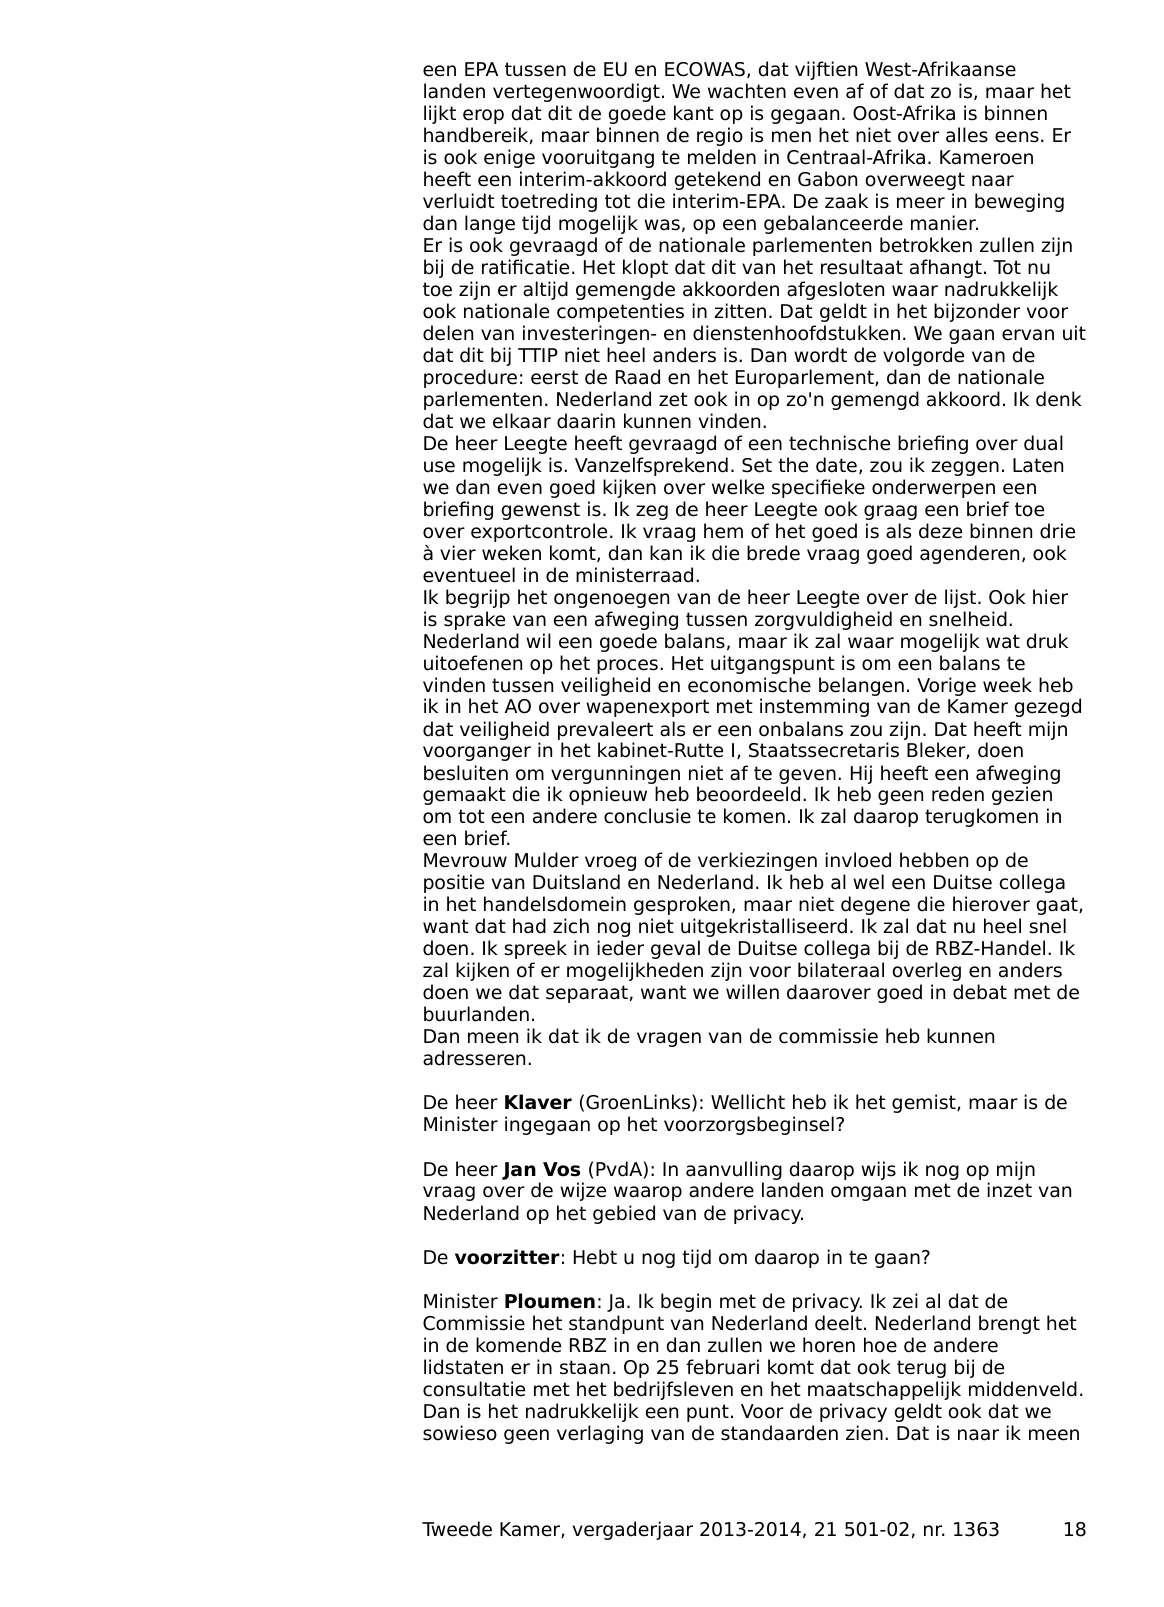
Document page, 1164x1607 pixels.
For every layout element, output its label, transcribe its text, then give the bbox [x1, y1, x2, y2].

text De voorzitter: Hebt u nog tijd om daarop in te gaan? [422, 1247, 1087, 1268]
text De heer Klaver (GroenLinks): Wellicht heb ik het gemist, maar is de Minister ingegaan op het voorzorgsbeginsel? [422, 1092, 1087, 1136]
text De heer Jan Vos (PvdA): In aanvulling daarop wijs ik nog op mijn vraag over de wijze waarop andere landen omgaan met de inzet van Nederland op het gebied van de privacy. [422, 1158, 1087, 1224]
text Mevrouw Mulder vroeg of de verkiezingen invloed hebben op de positie van Duitsland en Nederland. Ik heb al wel een Duitse collega in het handelsdomein gesproken, maar niet degene die hierover gaat, want dat had zich nog niet uitgekristalliseerd. Ik zal dat nu heel snel doen. Ik spreek in ieder geval de Duitse collega bij de RBZ-Handel. Ik zal kijken of er mogelijkheden zijn voor bilateraal overleg en anders doen we dat separaat, want we willen daarover goed in debat met de buurlanden. [422, 850, 1087, 1026]
text Dan meen ik dat ik de vragen van de commissie heb kunnen adresseren. [422, 1026, 1087, 1070]
text Minister Ploumen: Ja. Ik begin met de privacy. Ik zei al dat de Commissie het standpunt van Nederland deelt. Nederland brengt het in de komende RBZ in en dan zullen we horen hoe de andere lidstaten er in staan. Op 25 februari komt dat ook terug bij de consultatie met het bedrijfsleven en het maatschappelijk middenveld. Dan is het nadrukkelijk een punt. Voor de privacy geldt ook dat we sowieso geen verlaging van de standaarden zien. Dat is naar ik meen [422, 1291, 1087, 1444]
text Er is ook gevraagd of de nationale parlementen betrokken zullen zijn bij de ratificatie. Het klopt dat dit van het resultaat afhangt. Tot nu toe zijn er altijd gemengde akkoorden afgesloten waar nadrukkelijk ook nationale competenties in zitten. Dat geldt in het bijzonder voor delen van investeringen- en dienstenhoofdstukken. We gaan ervan uit dat dit bij TTIP niet heel anders is. Dan wordt de volgorde van de procedure: eerst de Raad en het Europarlement, dan de nationale parlementen. Nederland zet ook in op zo'n gemengd akkoord. Ik denk dat we elkaar daarin kunnen vinden. [422, 235, 1087, 433]
text een EPA tussen de EU en ECOWAS, dat vijftien West-Afrikaanse landen vertegenwoordigt. We wachten even af of dat zo is, maar het lijkt erop dat dit de goede kant op is gegaan. Oost-Afrika is binnen handbereik, maar binnen de regio is men het niet over alles eens. Er is ook enige vooruitgang te melden in Centraal-Afrika. Kameroen heeft een interim-akkoord getekend en Gabon overweegt naar verluidt toetreding tot die interim-EPA. De zaak is meer in beweging dan lange tijd mogelijk was, op een gebalanceerde manier. [422, 59, 1087, 235]
text De heer Leegte heeft gevraagd of een technische briefing over dual use mogelijk is. Vanzelfsprekend. Set the date, zou ik zeggen. Laten we dan even goed kijken over welke specifieke onderwerpen een briefing gewenst is. Ik zeg de heer Leegte ook graag een brief toe over exportcontrole. Ik vraag hem of het goed is als deze binnen drie à vier weken komt, dan kan ik die brede vraag goed agenderen, ook eventueel in de ministerraad. [422, 433, 1087, 587]
text Ik begrijp het ongenoegen van de heer Leegte over de lijst. Ook hier is sprake van een afweging tussen zorgvuldigheid en snelheid. Nederland wil een goede balans, maar ik zal waar mogelijk wat druk uitoefenen op het proces. Het uitgangspunt is om een balans te vinden tussen veiligheid en economische belangen. Vorige week heb ik in het AO over wapenexport met instemming van de Kamer gezegd dat veiligheid prevaleert als er een onbalans zou zijn. Dat heeft mijn voorganger in het kabinet-Rutte I, Staatssecretaris Bleker, doen besluiten om vergunningen niet af te geven. Hij heeft een afweging gemaakt die ik opnieuw heb beoordeeld. Ik heb geen reden gezien om tot een andere conclusie te komen. Ik zal daarop terugkomen in een brief. [422, 587, 1087, 850]
